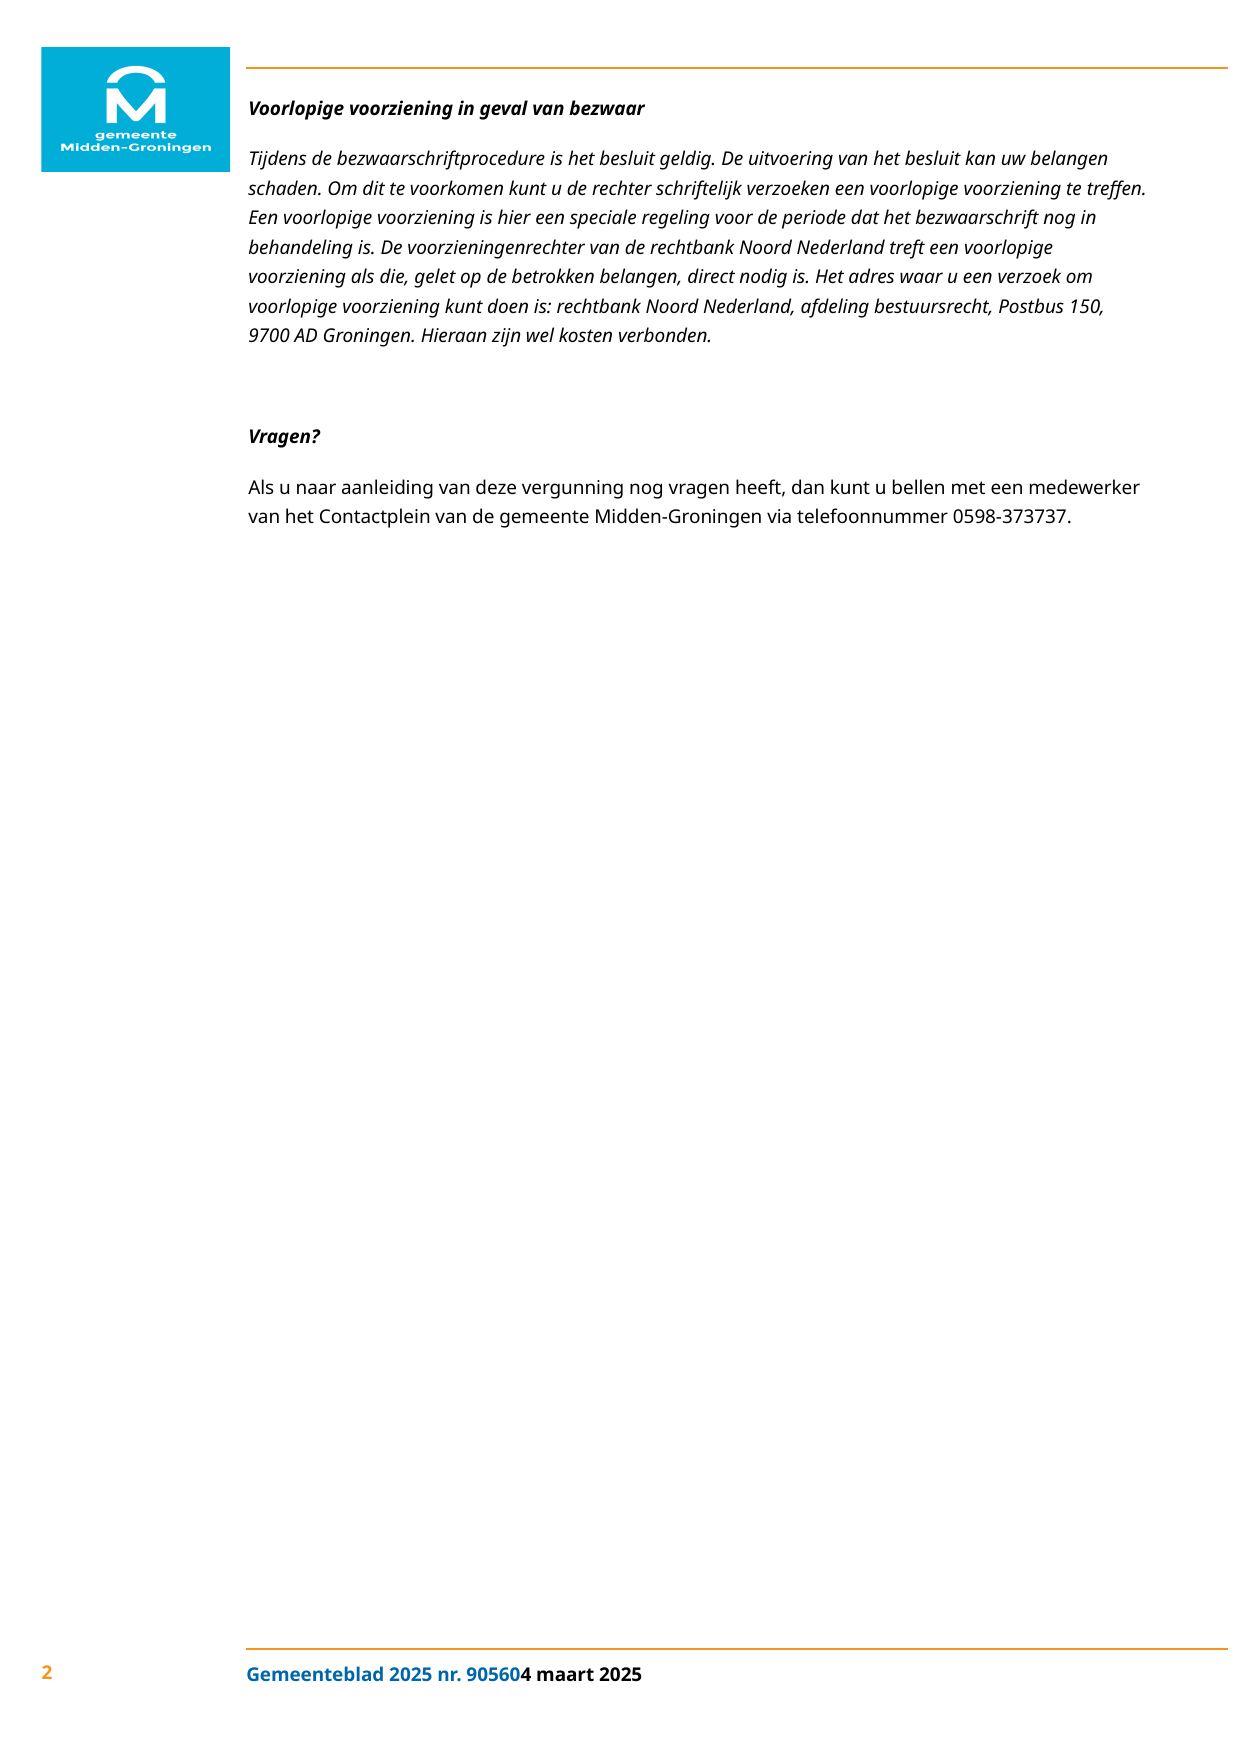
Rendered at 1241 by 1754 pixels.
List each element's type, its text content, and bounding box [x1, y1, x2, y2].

text Vragen? [248, 423, 1152, 449]
text Voorlopige voorziening in geval van bezwaar [248, 95, 1152, 121]
picture [108, 66, 164, 82]
text Tijdens de bezwaarschriftprocedure is het besluit geldig. De uitvoering van het besluit kan uw belangen schaden. Om dit te voorkomen kunt u de rechter schriftelijk verzoeken een voorlopige voorziening te treffen. Een voorlopige voorziening is hier een speciale regeling voor de periode dat het bezwaarschrift nog in behandeling is. De voorzieningenrechter van de rechtbank Noord Nederland treft een voorlopige voorziening als die, gelet op de betrokken belangen, direct nodig is. Het adres waar u een verzoek om voorlopige voorziening kunt doen is: rechtbank Noord Nederland, afdeling bestuursrecht, Postbus 150, 9700 AD Groningen. Hieraan zijn wel kosten verbonden. [248, 145, 1152, 348]
picture [107, 89, 165, 122]
text Als u naar aanleiding van deze vergunning nog vragen heeft, dan kunt u bellen met een medewerker van het Contactplein van de gemeente Midden-Groningen via telefoonnummer 0598-373737. [248, 474, 1152, 529]
picture [184, 146, 190, 153]
